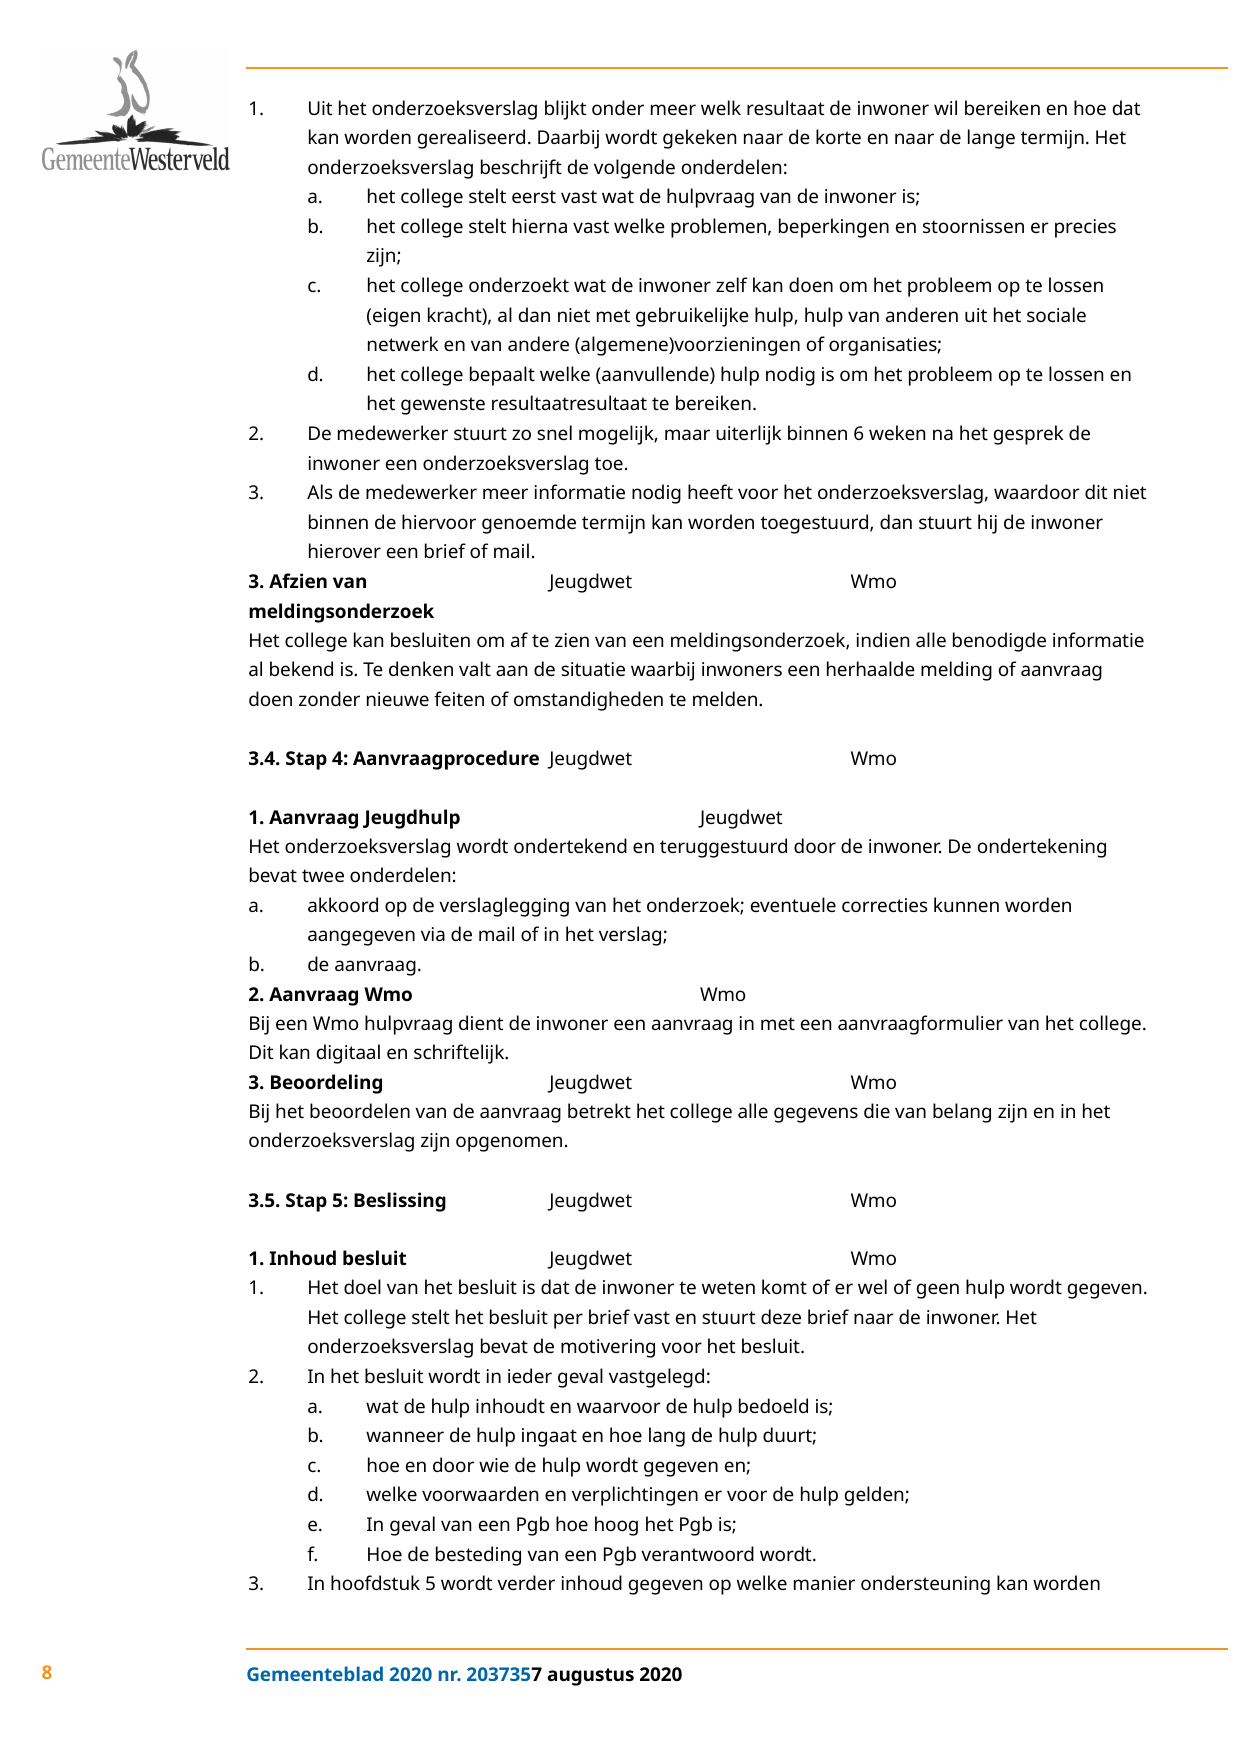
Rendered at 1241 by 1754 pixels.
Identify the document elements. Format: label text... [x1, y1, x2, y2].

list het college stelt hierna vast welke problemen, beperkingen en stoornissen er precies zijn; [307, 213, 1152, 268]
table_header 3.4. Stap 4: Aanvraagprocedure [248, 745, 549, 771]
list welke voorwaarden en verplichtingen er voor de hulp gelden; [307, 1482, 1152, 1507]
list hoe en door wie de hulp wordt gegeven en; [307, 1452, 1152, 1478]
list het college stelt eerst vast wat de hulpvraag van de inwoner is; [307, 183, 1152, 209]
list wat de hulp inhoudt en waarvoor de hulp bedoeld is; [307, 1393, 1152, 1418]
table_header Wmo [850, 1187, 1152, 1213]
table_header Jeugdwet [700, 804, 1152, 829]
list In het besluit wordt in ieder geval vastgelegd: [248, 1363, 1152, 1389]
text Bij het beoordelen van de aanvraag betrekt het college alle gegevens die van belang zijn en in het onderzoeksverslag zijn opgenomen. [248, 1098, 1152, 1153]
text Het college kan besluiten om af te zien van een meldingsonderzoek, indien alle benodigde informatie al bekend is. Te denken valt aan de situatie waarbij inwoners een herhaalde melding of aanvraag doen zonder nieuwe feiten of omstandigheden te melden. [248, 627, 1152, 712]
list het college bepaalt welke (aanvullende) hulp nodig is om het probleem op te lossen en het gewenste resultaatresultaat te bereiken. [307, 361, 1152, 416]
table_header Wmo [850, 1246, 1152, 1271]
table_header 3.5. Stap 5: Beslissing [248, 1187, 549, 1213]
table_header Jeugdwet [549, 1069, 850, 1095]
table_header Jeugdwet [549, 1246, 850, 1271]
list Als de medewerker meer informatie nodig heeft voor het onderzoeksverslag, waardoor dit niet binnen de hiervoor genoemde termijn kan worden toegestuurd, dan stuurt hij de inwoner hierover een brief of mail. [248, 479, 1152, 564]
list Uit het onderzoeksverslag blijkt onder meer welk resultaat de inwoner wil bereiken en hoe dat kan worden gerealiseerd. Daarbij wordt gekeken naar de korte en naar de lange termijn. Het onderzoeksverslag beschrijft de volgende onderdelen: [248, 95, 1152, 180]
list het college onderzoekt wat de inwoner zelf kan doen om het probleem op te lossen (eigen kracht), al dan niet met gebruikelijke hulp, hulp van anderen uit het sociale netwerk en van andere (algemene)voorzieningen of organisaties; [307, 272, 1152, 357]
table_header 3. Afzien van meldingsonderzoek [248, 568, 549, 623]
table_header Wmo [850, 568, 1152, 623]
list Het doel van het besluit is dat de inwoner te weten komt of er wel of geen hulp wordt gegeven. Het college stelt het besluit per brief vast en stuurt deze brief naar de inwoner. Het onderzoeksverslag bevat de motivering voor het besluit. [248, 1274, 1152, 1359]
table_header 3. Beoordeling [248, 1069, 549, 1095]
table_header Wmo [850, 745, 1152, 771]
text Bij een Wmo hulpvraag dient de inwoner een aanvraag in met een aanvraagformulier van het college. Dit kan digitaal en schriftelijk. [248, 1010, 1152, 1065]
list wanneer de hulp ingaat en hoe lang de hulp duurt; [307, 1422, 1152, 1448]
table_header 2. Aanvraag Wmo [248, 981, 700, 1007]
table_header Wmo [850, 1069, 1152, 1095]
list akkoord op de verslaglegging van het onderzoek; eventuele correcties kunnen worden aangegeven via de mail of in het verslag; [248, 892, 1152, 947]
list In hoofdstuk 5 wordt verder inhoud gegeven op welke manier ondersteuning kan worden [248, 1570, 1152, 1596]
list Hoe de besteding van een Pgb verantwoord wordt. [307, 1541, 1152, 1566]
picture [41, 47, 231, 172]
list De medewerker stuurt zo snel mogelijk, maar uiterlijk binnen 6 weken na het gesprek de inwoner een onderzoeksverslag toe. [248, 420, 1152, 476]
table_header Jeugdwet [549, 1187, 850, 1213]
list de aanvraag. [248, 951, 1152, 977]
table_header Jeugdwet [549, 568, 850, 623]
table_header Wmo [700, 981, 1152, 1007]
table_header 1. Aanvraag Jeugdhulp [248, 804, 700, 829]
list In geval van een Pgb hoe hoog het Pgb is; [307, 1511, 1152, 1537]
text Het onderzoeksverslag wordt ondertekend en teruggestuurd door de inwoner. De ondertekening bevat twee onderdelen: [248, 833, 1152, 888]
table_header Jeugdwet [549, 745, 850, 771]
table_header 1. Inhoud besluit [248, 1246, 549, 1271]
